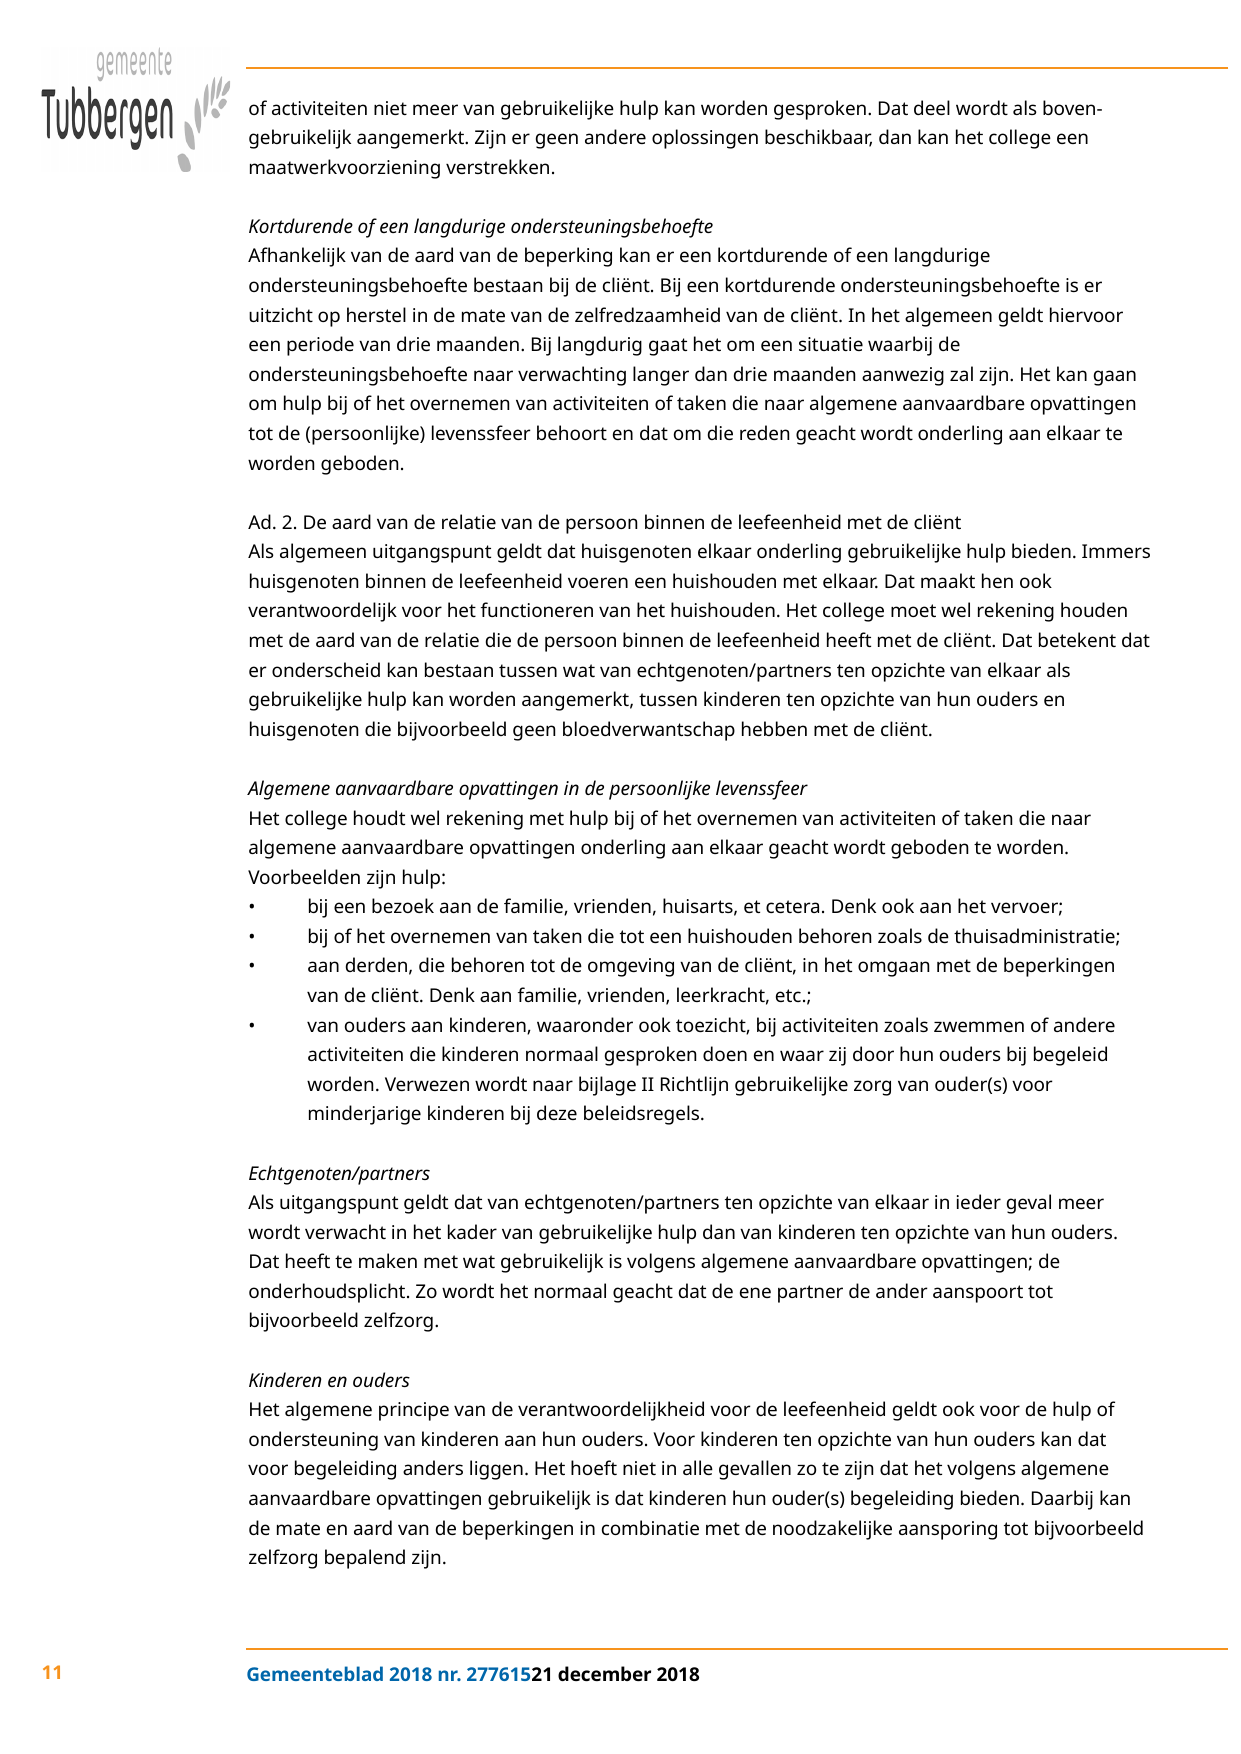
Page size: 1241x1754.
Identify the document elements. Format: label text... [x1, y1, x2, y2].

text Kinderen en ouders [248, 1367, 1152, 1393]
text Algemene aanvaardbare opvattingen in de persoonlijke levenssfeer [248, 775, 1152, 801]
text Als algemeen uitgangspunt geldt dat huisgenoten elkaar onderling gebruikelijke hulp bieden. Immers huisgenoten binnen de leefeenheid voeren een huishouden met elkaar. Dat maakt hen ook verantwoordelijk voor het functioneren van het huishouden. Het college moet wel rekening houden met de aard van de relatie die de persoon binnen de leefeenheid heeft met de cliënt. Dat betekent dat er onderscheid kan bestaan tussen wat van echtgenoten/partners ten opzichte van elkaar als gebruikelijke hulp kan worden aangemerkt, tussen kinderen ten opzichte van hun ouders en huisgenoten die bijvoorbeeld geen bloedverwantschap hebben met de cliënt. [248, 538, 1152, 742]
text Ad. 2. De aard van de relatie van de persoon binnen de leefeenheid met de cliënt [248, 509, 1152, 535]
list aan derden, die behoren tot de omgeving van de cliënt, in het omgaan met de beperkingen van de cliënt. Denk aan familie, vrienden, leerkracht, etc.; [248, 953, 1152, 1008]
text Het algemene principe van de verantwoordelijkheid voor de leefeenheid geldt ook voor de hulp of ondersteuning van kinderen aan hun ouders. Voor kinderen ten opzichte van hun ouders kan dat voor begeleiding anders liggen. Het hoeft niet in alle gevallen zo te zijn dat het volgens algemene aanvaardbare opvattingen gebruikelijk is dat kinderen hun ouder(s) begeleiding bieden. Daarbij kan de mate en aard van de beperkingen in combinatie met de noodzakelijke aansporing tot bijvoorbeeld zelfzorg bepalend zijn. [248, 1396, 1152, 1570]
list van ouders aan kinderen, waaronder ook toezicht, bij activiteiten zoals zwemmen of andere activiteiten die kinderen normaal gesproken doen en waar zij door hun ouders bij begeleid worden. Verwezen wordt naar bijlage II Richtlijn gebruikelijke zorg van ouder(s) voor minderjarige kinderen bij deze beleidsregels. [248, 1012, 1152, 1126]
list bij of het overnemen van taken die tot een huishouden behoren zoals de thuisadministratie; [248, 923, 1152, 949]
text of activiteiten niet meer van gebruikelijke hulp kan worden gesproken. Dat deel wordt als boven-gebruikelijk aangemerkt. Zijn er geen andere oplossingen beschikbaar, dan kan het college een maatwerkvoorziening verstrekken. [248, 95, 1152, 180]
text Als uitgangspunt geldt dat van echtgenoten/partners ten opzichte van elkaar in ieder geval meer wordt verwacht in het kader van gebruikelijke hulp dan van kinderen ten opzichte van hun ouders. Dat heeft te maken met wat gebruikelijk is volgens algemene aanvaardbare opvattingen; de onderhoudsplicht. Zo wordt het normaal geacht dat de ene partner de ander aanspoort tot bijvoorbeeld zelfzorg. [248, 1189, 1152, 1333]
list bij een bezoek aan de familie, vrienden, huisarts, et cetera. Denk ook aan het vervoer; [248, 893, 1152, 919]
text Echtgenoten/partners [248, 1160, 1152, 1186]
text Afhankelijk van de aard van de beperking kan er een kortdurende of een langdurige ondersteuningsbehoefte bestaan bij de cliënt. Bij een kortdurende ondersteuningsbehoefte is er uitzicht op herstel in de mate van de zelfredzaamheid van de cliënt. In het algemeen geldt hiervoor een periode van drie maanden. Bij langdurig gaat het om een situatie waarbij de ondersteuningsbehoefte naar verwachting langer dan drie maanden aanwezig zal zijn. Het kan gaan om hulp bij of het overnemen van activiteiten of taken die naar algemene aanvaardbare opvattingen tot de (persoonlijke) levenssfeer behoort en dat om die reden geacht wordt onderling aan elkaar te worden geboden. [248, 243, 1152, 476]
picture [41, 47, 231, 172]
text Het college houdt wel rekening met hulp bij of het overnemen van activiteiten of taken die naar algemene aanvaardbare opvattingen onderling aan elkaar geacht wordt geboden te worden. Voorbeelden zijn hulp: [248, 805, 1152, 890]
text Kortdurende of een langdurige ondersteuningsbehoefte [248, 213, 1152, 239]
